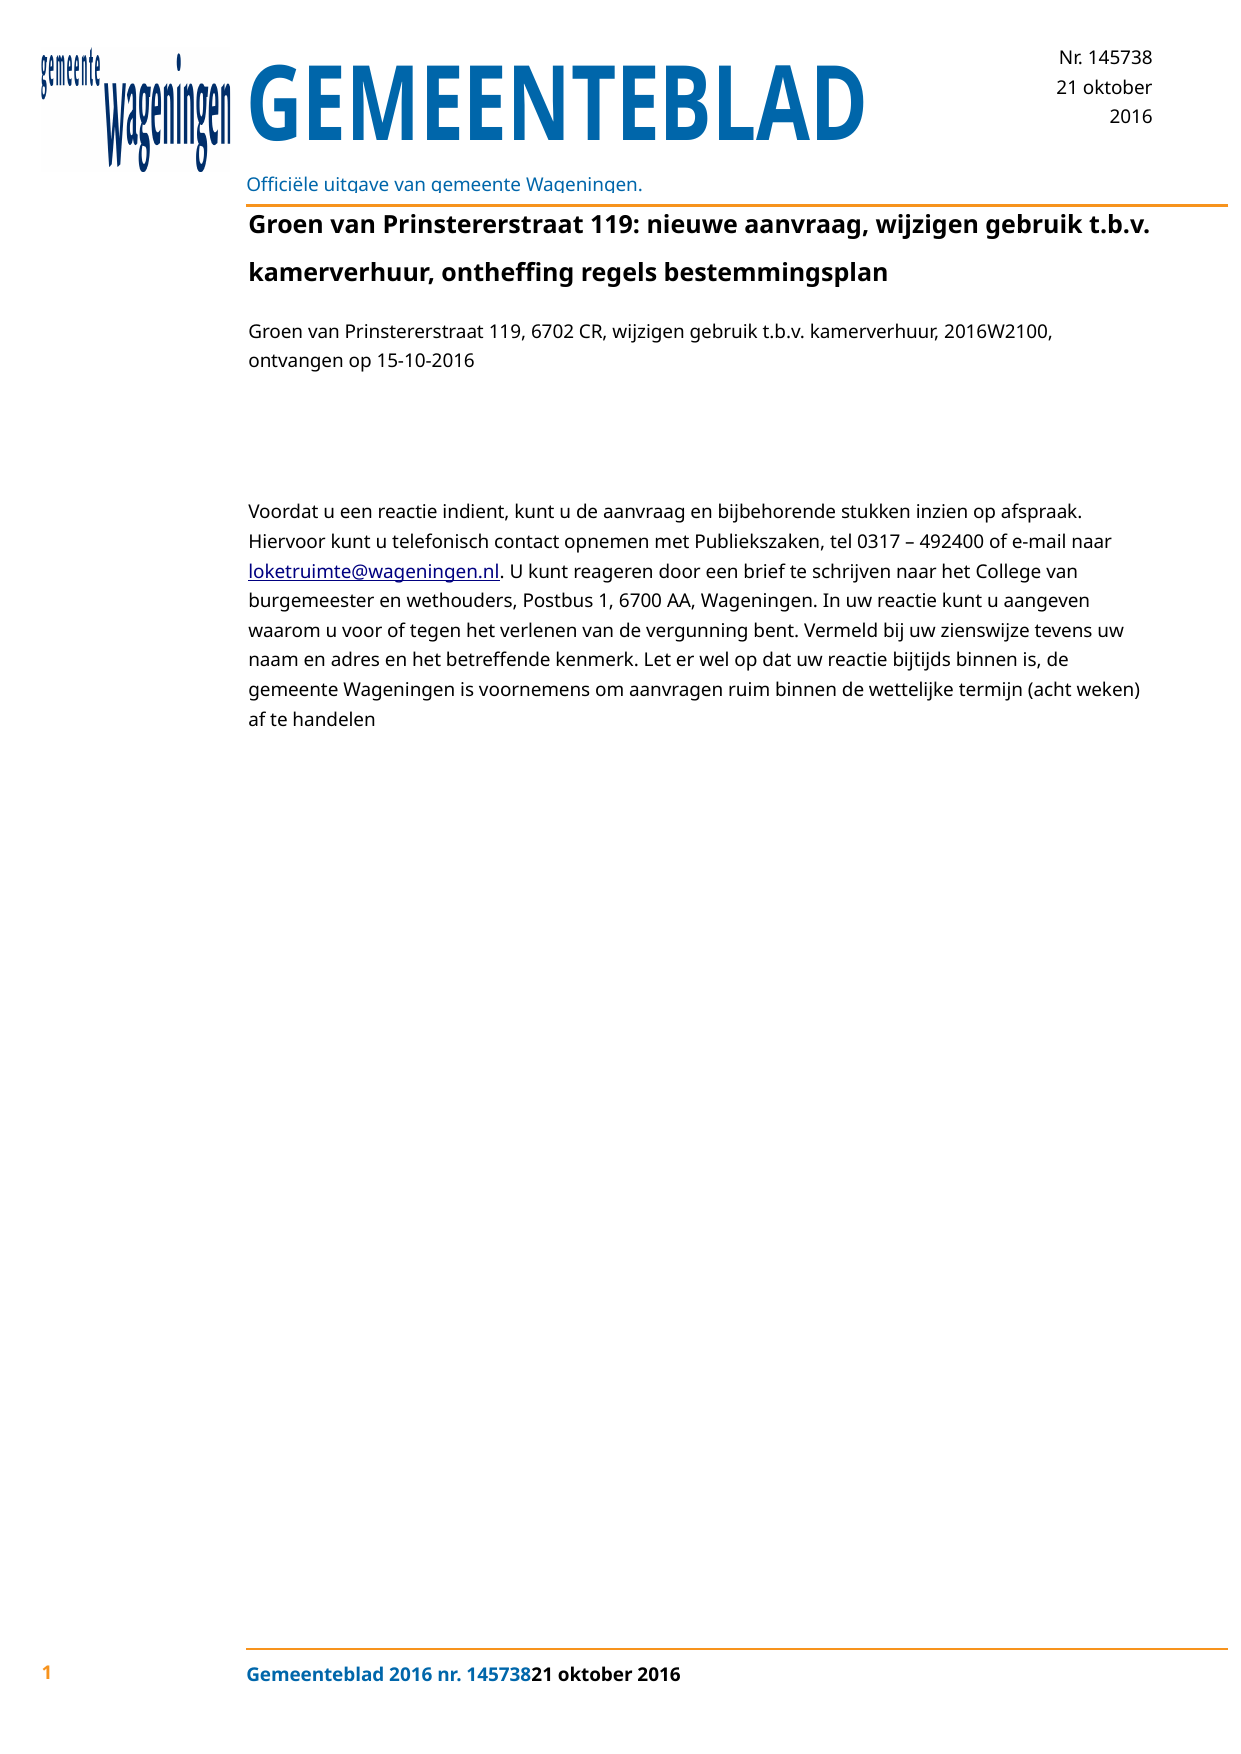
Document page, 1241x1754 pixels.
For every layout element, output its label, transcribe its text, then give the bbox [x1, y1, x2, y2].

picture [41, 47, 231, 172]
text Voordat u een reactie indient, kunt u de aanvraag en bijbehorende stukken inzien op afspraak. Hiervoor kunt u telefonisch contact opnemen met Publiekszaken, tel 0317 – 492400 of e-mail naar loketruimte@wageningen.nl. U kunt reageren door een brief te schrijven naar het College van burgemeester en wethouders, Postbus 1, 6700 AA, Wageningen. In uw reactie kunt u aangeven waarom u voor of tegen het verlenen van de vergunning bent. Vermeld bij uw zienswijze tevens uw naam en adres en het betreffende kenmerk. Let er wel op dat uw reactie bijtijds binnen is, de gemeente Wageningen is voornemens om aanvragen ruim binnen de wettelijke termijn (acht weken) af te handelen [248, 499, 1152, 732]
text Groen van Prinstererstraat 119, 6702 CR, wijzigen gebruik t.b.v. kamerverhuur, 2016W2100, ontvangen op 15-10-2016 [248, 318, 1152, 373]
text Groen van Prinstererstraat 119: nieuwe aanvraag, wijzigen gebruik t.b.v. kamerverhuur, ontheffing regels bestemmingsplan [248, 207, 1152, 288]
